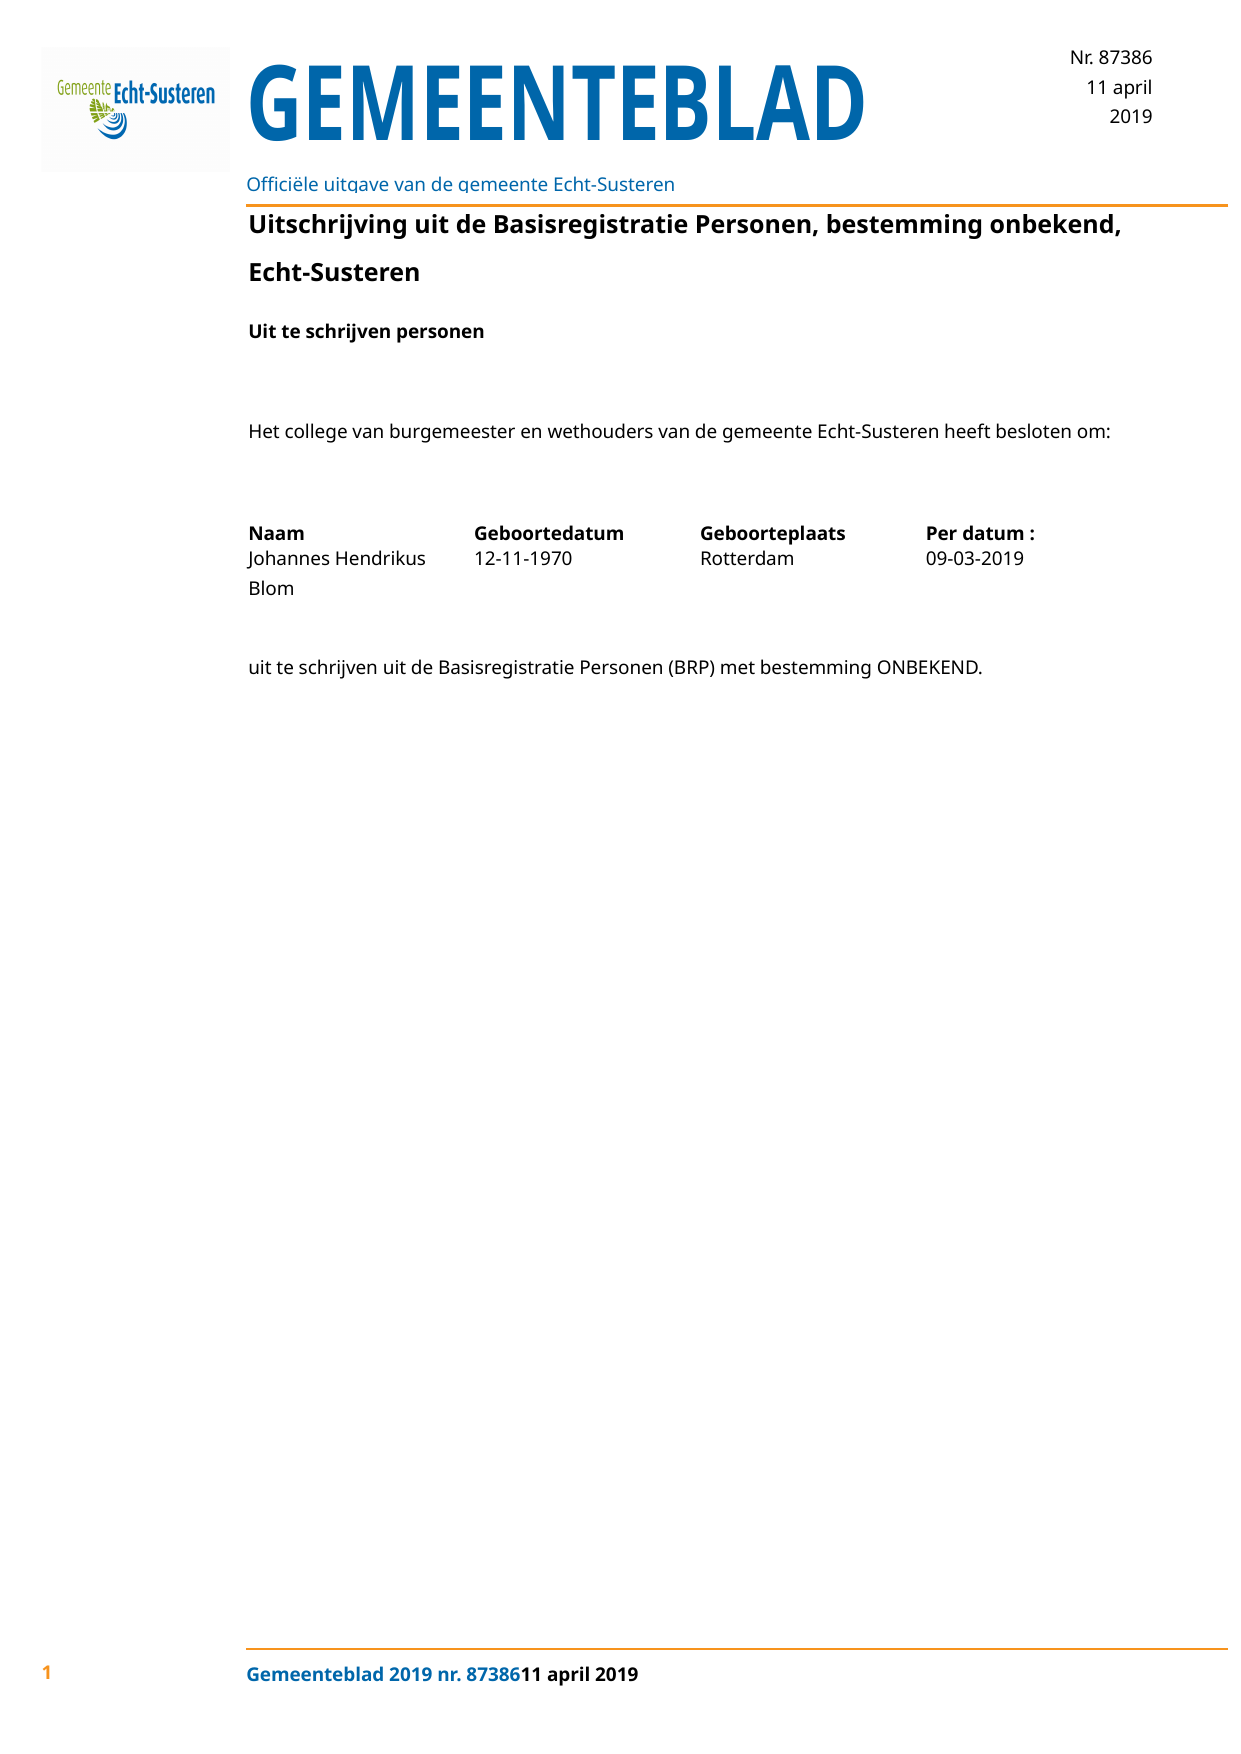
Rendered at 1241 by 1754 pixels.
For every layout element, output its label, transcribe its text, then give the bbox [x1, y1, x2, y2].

table_header Per datum : [926, 520, 1152, 545]
table_cell 09-03-2019 [926, 545, 1152, 601]
picture [41, 47, 231, 172]
table_cell Rotterdam [700, 545, 926, 601]
text Uit te schrijven personen [248, 318, 1152, 344]
table_cell Johannes Hendrikus Blom [248, 545, 474, 601]
table_cell 12-11-1970 [474, 545, 700, 601]
text Het college van burgemeester en wethouders van de gemeente Echt-Susteren heeft besloten om: [248, 419, 1152, 444]
table_header Geboortedatum [474, 520, 700, 545]
text Uitschrijving uit de Basisregistratie Personen, bestemming onbekend, Echt-Susteren [248, 207, 1152, 288]
table_header Geboorteplaats [700, 520, 926, 545]
text uit te schrijven uit de Basisregistratie Personen (BRP) met bestemming ONBEKEND. [248, 654, 1152, 680]
table_header Naam [248, 520, 474, 545]
